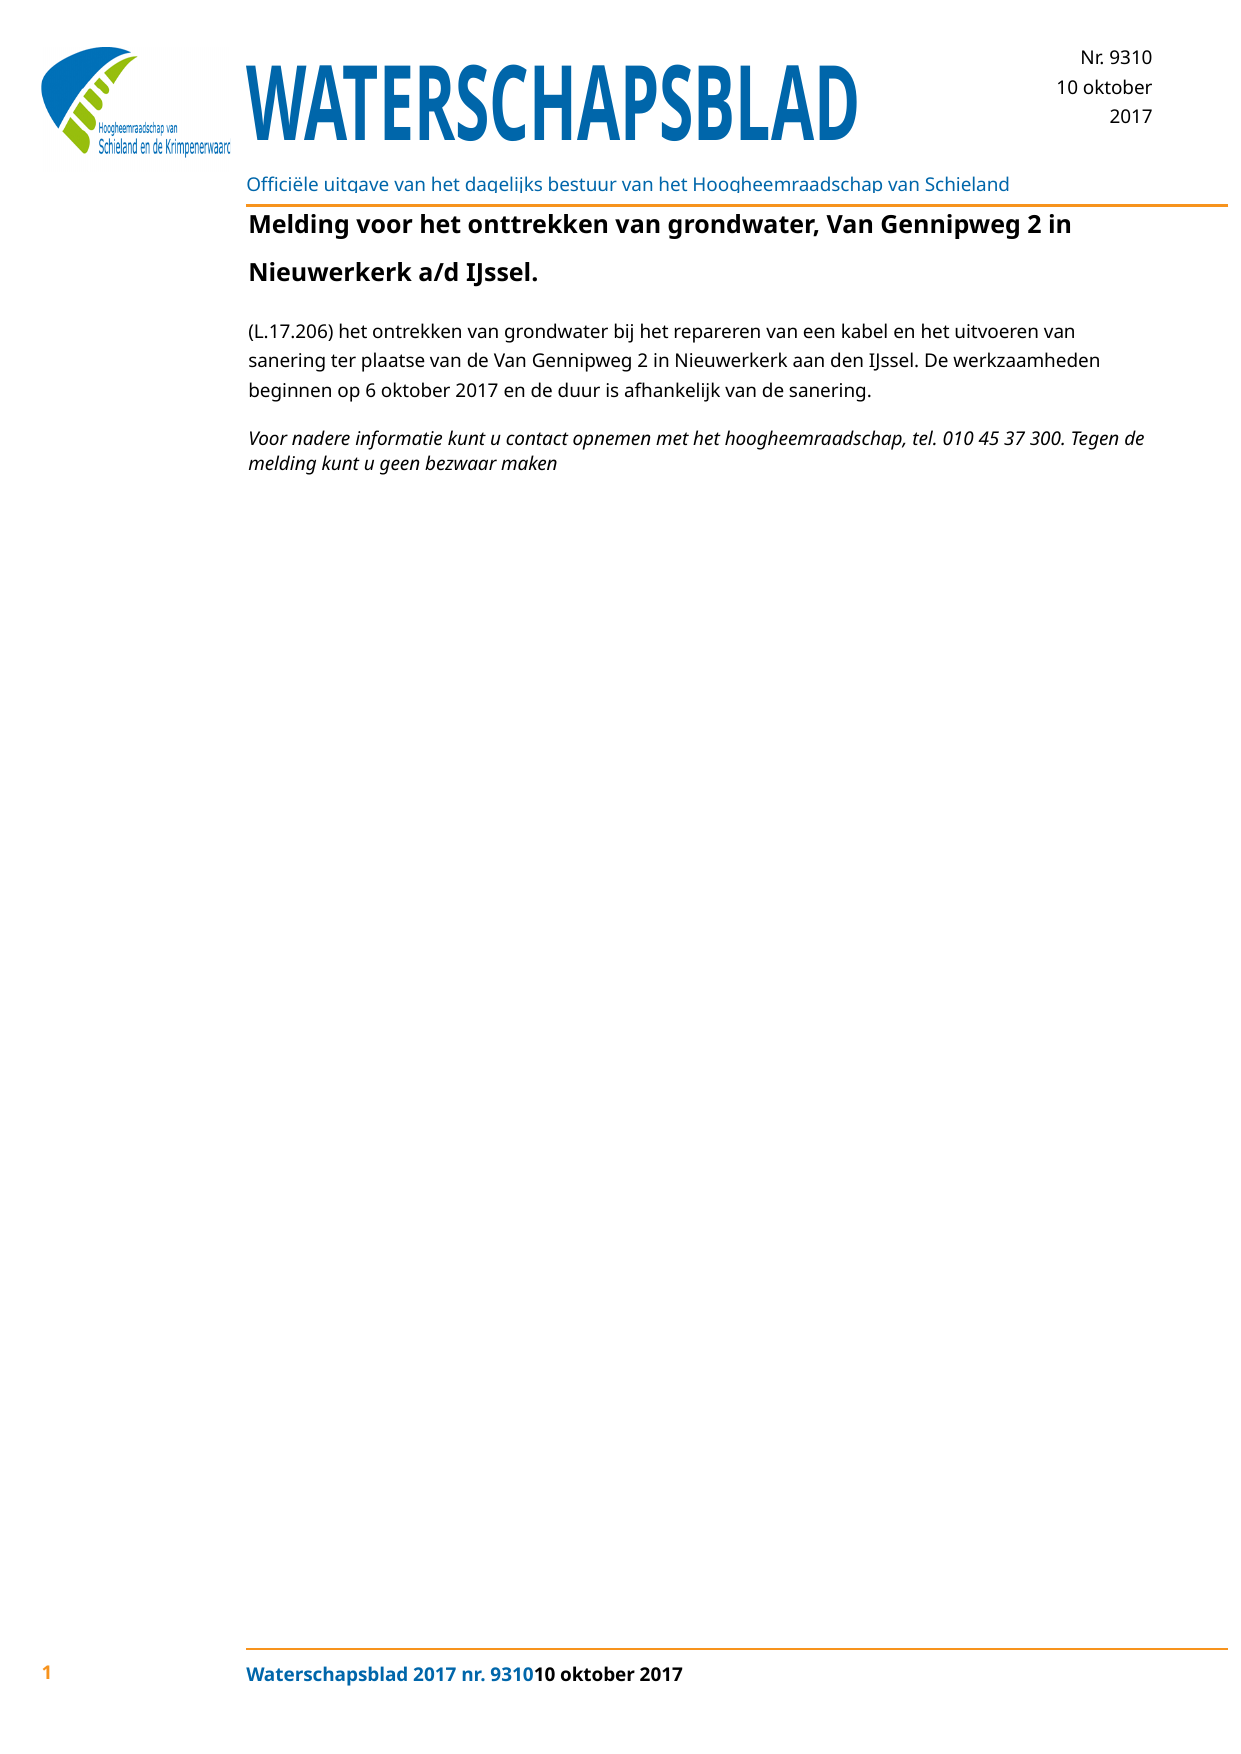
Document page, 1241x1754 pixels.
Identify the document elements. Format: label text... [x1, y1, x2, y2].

text Voor nadere informatie kunt u contact opnemen met het hoogheemraadschap, tel. 010 45 37 300. Tegen de melding kunt u geen bezwaar maken [248, 425, 1152, 476]
text Melding voor het onttrekken van grondwater, Van Gennipweg 2 in Nieuwerkerk a/d IJssel. [248, 207, 1152, 288]
picture [41, 47, 231, 172]
text (L.17.206) het ontrekken van grondwater bij het repareren van een kabel en het uitvoeren van sanering ter plaatse van de Van Gennipweg 2 in Nieuwerkerk aan den IJssel. De werkzaamheden beginnen op 6 oktober 2017 en de duur is afhankelijk van de sanering. [248, 318, 1152, 403]
